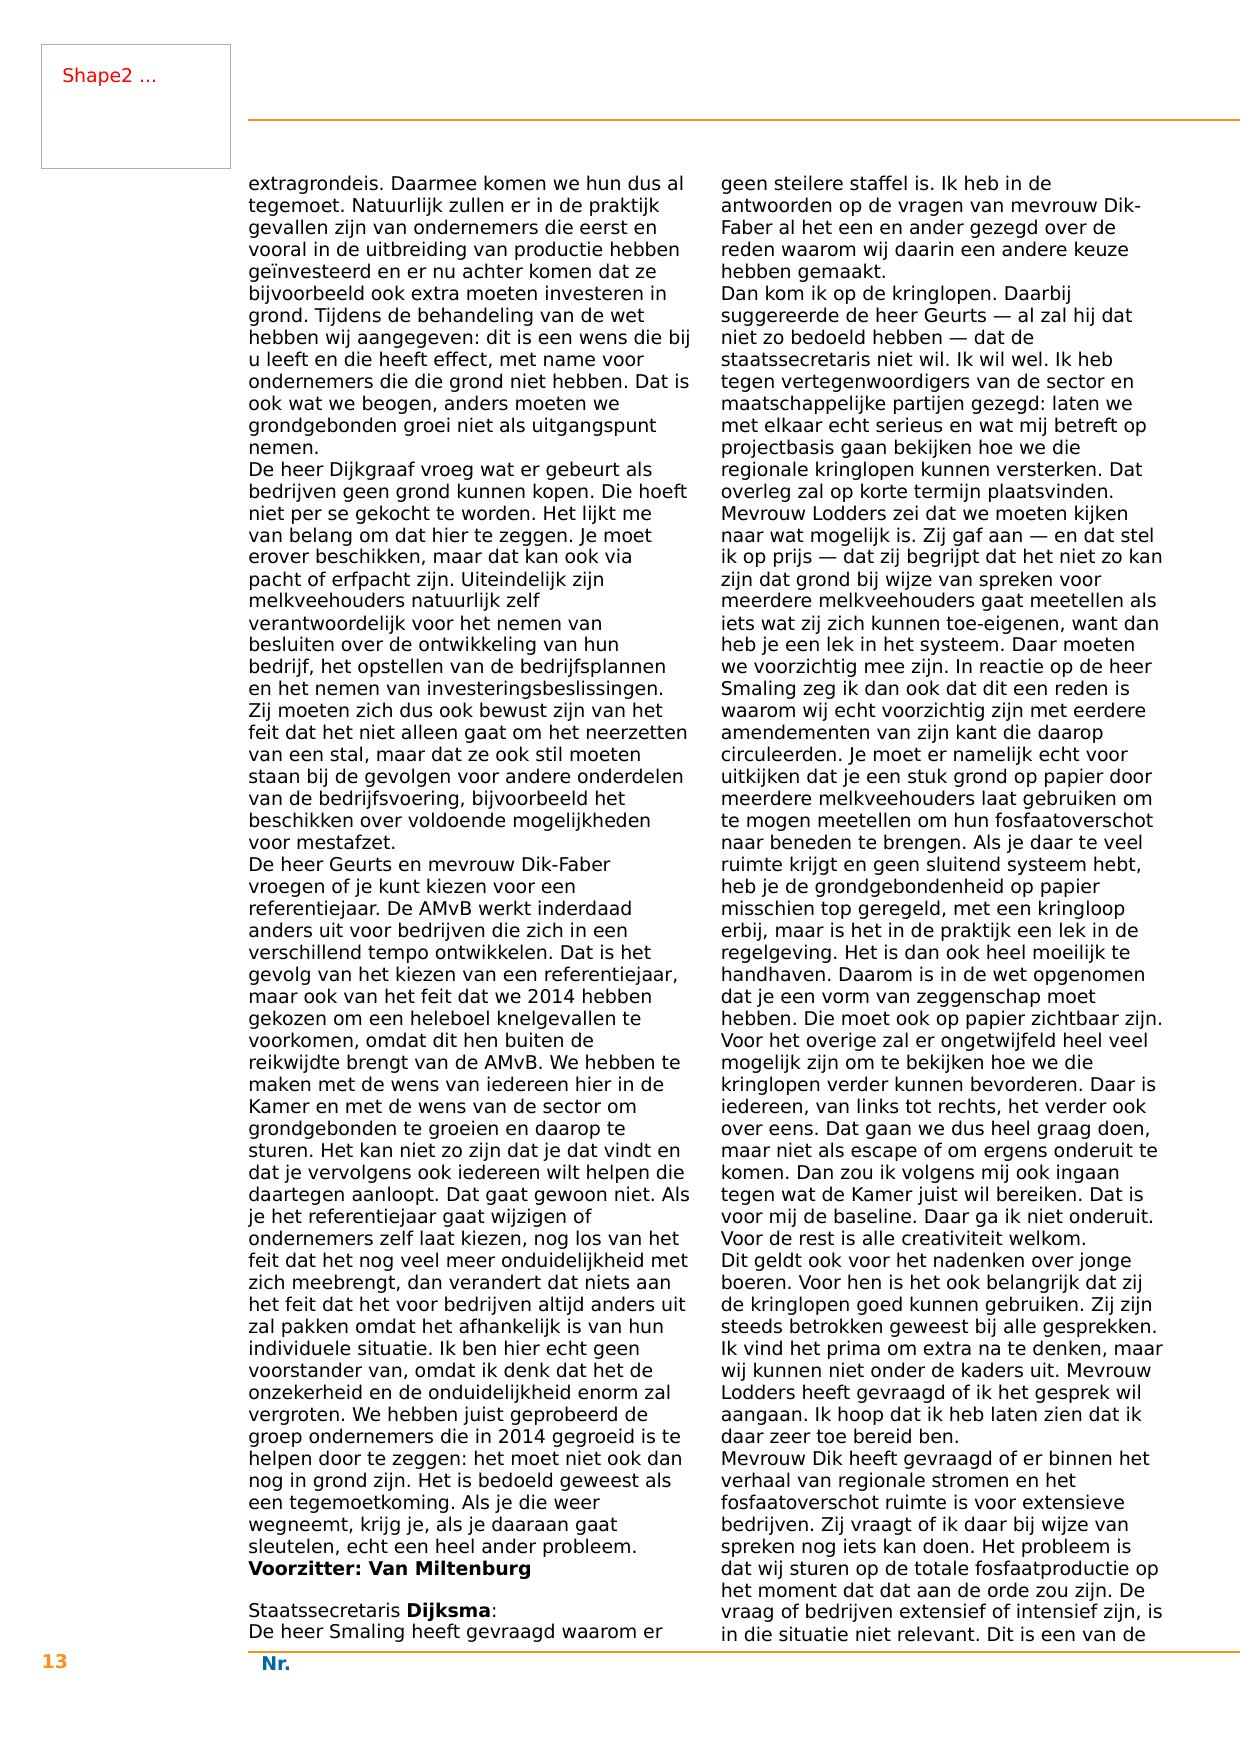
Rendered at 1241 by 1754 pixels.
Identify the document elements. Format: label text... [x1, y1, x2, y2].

text Voorzitter: Van Miltenburg [248, 1557, 691, 1579]
text De heer Dijkgraaf vroeg wat er gebeurt als bedrijven geen grond kunnen kopen. Die hoeft niet per se gekocht te worden. Het lijkt me van belang om dat hier te zeggen. Je moet erover beschikken, maar dat kan ook via pacht of erfpacht zijn. Uiteindelijk zijn melkveehouders natuurlijk zelf verantwoordelijk voor het nemen van besluiten over de ontwikkeling van hun bedrijf, het opstellen van de bedrijfsplannen en het nemen van investeringsbeslissingen. Zij moeten zich dus ook bewust zijn van het feit dat het niet alleen gaat om het neerzetten van een stal, maar dat ze ook stil moeten staan bij de gevolgen voor andere onderdelen van de bedrijfsvoering, bijvoorbeeld het beschikken over voldoende mogelijkheden voor mestafzet. [248, 458, 691, 854]
text De heer Geurts en mevrouw Dik-Faber vroegen of je kunt kiezen voor een referentiejaar. De AMvB werkt inderdaad anders uit voor bedrijven die zich in een verschillend tempo ontwikkelen. Dat is het gevolg van het kiezen van een referentiejaar, maar ook van het feit dat we 2014 hebben gekozen om een heleboel knelgevallen te voorkomen, omdat dit hen buiten de reikwijdte brengt van de AMvB. We hebben te maken met de wens van iedereen hier in de Kamer en met de wens van de sector om grondgebonden te groeien en daarop te sturen. Het kan niet zo zijn dat je dat vindt en dat je vervolgens ook iedereen wilt helpen die daartegen aanloopt. Dat gaat gewoon niet. Als je het referentiejaar gaat wijzigen of ondernemers zelf laat kiezen, nog los van het feit dat het nog veel meer onduidelijkheid met zich meebrengt, dan verandert dat niets aan het feit dat het voor bedrijven altijd anders uit zal pakken omdat het afhankelijk is van hun individuele situatie. Ik ben hier echt geen voorstander van, omdat ik denk dat het de onzekerheid en de onduidelijkheid enorm zal vergroten. We hebben juist geprobeerd de groep ondernemers die in 2014 gegroeid is te helpen door te zeggen: het moet niet ook dan nog in grond zijn. Het is bedoeld geweest als een tegemoetkoming. Als je die weer wegneemt, krijg je, als je daaraan gaat sleutelen, echt een heel ander probleem. [248, 854, 691, 1557]
text Dan kom ik op de kringlopen. Daarbij suggereerde de heer Geurts — al zal hij dat niet zo bedoeld hebben — dat de staatssecretaris niet wil. Ik wil wel. Ik heb tegen vertegenwoordigers van de sector en maatschappelijke partijen gezegd: laten we met elkaar echt serieus en wat mij betreft op projectbasis gaan bekijken hoe we die regionale kringlopen kunnen versterken. Dat overleg zal op korte termijn plaatsvinden. Mevrouw Lodders zei dat we moeten kijken naar wat mogelijk is. Zij gaf aan — en dat stel ik op prijs — dat zij begrijpt dat het niet zo kan zijn dat grond bij wijze van spreken voor meerdere melkveehouders gaat meetellen als iets wat zij zich kunnen toe-eigenen, want dan heb je een lek in het systeem. Daar moeten we voorzichtig mee zijn. In reactie op de heer Smaling zeg ik dan ook dat dit een reden is waarom wij echt voorzichtig zijn met eerdere amendementen van zijn kant die daarop circuleerden. Je moet er namelijk echt voor uitkijken dat je een stuk grond op papier door meerdere melkveehouders laat gebruiken om te mogen meetellen om hun fosfaatoverschot naar beneden te brengen. Als je daar te veel ruimte krijgt en geen sluitend systeem hebt, heb je de grondgebondenheid op papier misschien top geregeld, met een kringloop erbij, maar is het in de praktijk een lek in de regelgeving. Het is dan ook heel moeilijk te handhaven. Daarom is in de wet opgenomen dat je een vorm van zeggenschap moet hebben. Die moet ook op papier zichtbaar zijn. Voor het overige zal er ongetwijfeld heel veel mogelijk zijn om te bekijken hoe we die kringlopen verder kunnen bevorderen. Daar is iedereen, van links tot rechts, het verder ook over eens. Dat gaan we dus heel graag doen, maar niet als escape of om ergens onderuit te komen. Dan zou ik volgens mij ook ingaan tegen wat de Kamer juist wil bereiken. Dat is voor mij de baseline. Daar ga ik niet onderuit. Voor de rest is alle creativiteit welkom. [721, 283, 1163, 1250]
text De heer Smaling heeft gevraagd waarom er [248, 1621, 691, 1643]
text Dit geldt ook voor het nadenken over jonge boeren. Voor hen is het ook belangrijk dat zij de kringlopen goed kunnen gebruiken. Zij zijn steeds betrokken geweest bij alle gesprekken. Ik vind het prima om extra na te denken, maar wij kunnen niet onder de kaders uit. Mevrouw Lodders heeft gevraagd of ik het gesprek wil aangaan. Ik hoop dat ik heb laten zien dat ik daar zeer toe bereid ben. [721, 1250, 1163, 1448]
text Mevrouw Dik heeft gevraagd of er binnen het verhaal van regionale stromen en het fosfaatoverschot ruimte is voor extensieve bedrijven. Zij vraagt of ik daar bij wijze van spreken nog iets kan doen. Het probleem is dat wij sturen op de totale fosfaatproductie op het moment dat dat aan de orde zou zijn. De vraag of bedrijven extensief of intensief zijn, is in die situatie niet relevant. Dit is een van de [721, 1448, 1163, 1645]
text geen steilere staffel is. Ik heb in de antwoorden op de vragen van mevrouw Dik-Faber al het een en ander gezegd over de reden waarom wij daarin een andere keuze hebben gemaakt. [721, 173, 1163, 283]
text extragrondeis. Daarmee komen we hun dus al tegemoet. Natuurlijk zullen er in de praktijk gevallen zijn van ondernemers die eerst en vooral in de uitbreiding van productie hebben geïnvesteerd en er nu achter komen dat ze bijvoorbeeld ook extra moeten investeren in grond. Tijdens de behandeling van de wet hebben wij aangegeven: dit is een wens die bij u leeft en die heeft effect, met name voor ondernemers die die grond niet hebben. Dat is ook wat we beogen, anders moeten we grondgebonden groei niet als uitgangspunt nemen. [248, 173, 691, 458]
text Staatssecretaris Dijksma: [248, 1599, 691, 1621]
